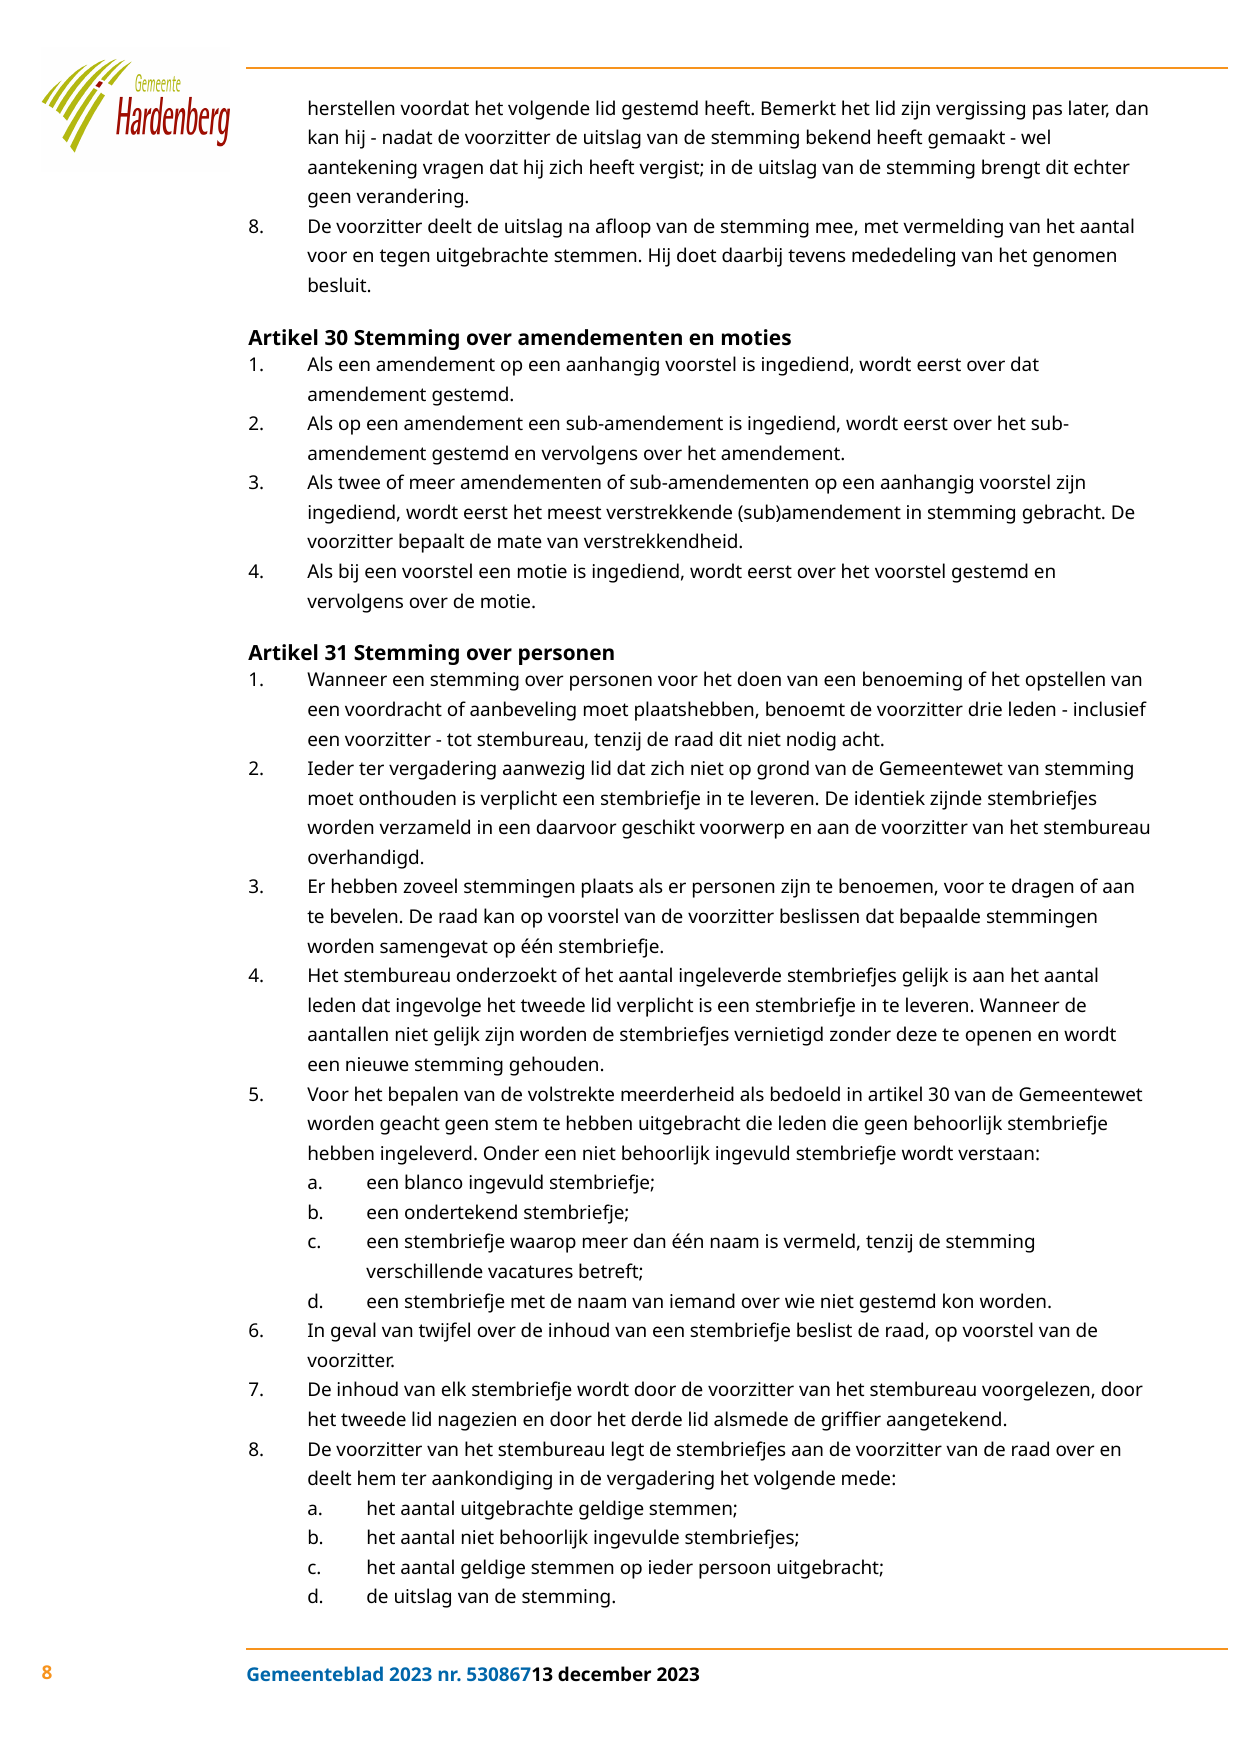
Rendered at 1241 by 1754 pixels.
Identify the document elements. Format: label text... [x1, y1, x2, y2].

list In geval van twijfel over de inhoud van een stembriefje beslist de raad, op voorstel van de voorzitter. [248, 1317, 1152, 1373]
text Artikel 31 Stemming over personen [248, 638, 1152, 667]
list een ondertekend stembriefje; [307, 1199, 1152, 1225]
list De voorzitter deelt de uitslag na afloop van de stemming mee, met vermelding van het aantal voor en tegen uitgebrachte stemmen. Hij doet daarbij tevens mededeling van het genomen besluit. [248, 213, 1152, 298]
list Ieder ter vergadering aanwezig lid dat zich niet op grond van de Gemeentewet van stemming moet onthouden is verplicht een stembriefje in te leveren. De identiek zijnde stembriefjes worden verzameld in een daarvoor geschikt voorwerp en aan de voorzitter van het stembureau overhandigd. [248, 755, 1152, 870]
list het aantal geldige stemmen op ieder persoon uitgebracht; [307, 1554, 1152, 1580]
list De inhoud van elk stembriefje wordt door de voorzitter van het stembureau voorgelezen, door het tweede lid nagezien en door het derde lid alsmede de griffier aangetekend. [248, 1377, 1152, 1432]
list Voor het bepalen van de volstrekte meerderheid als bedoeld in artikel 30 van de Gemeentewet worden geacht geen stem te hebben uitgebracht die leden die geen behoorlijk stembriefje hebben ingeleverd. Onder een niet behoorlijk ingevuld stembriefje wordt verstaan: [248, 1081, 1152, 1166]
list de uitslag van de stemming. [307, 1584, 1152, 1609]
list een blanco ingevuld stembriefje; [307, 1169, 1152, 1195]
list het aantal niet behoorlijk ingevulde stembriefjes; [307, 1524, 1152, 1550]
list Het stembureau onderzoekt of het aantal ingeleverde stembriefjes gelijk is aan het aantal leden dat ingevolge het tweede lid verplicht is een stembriefje in te leveren. Wanneer de aantallen niet gelijk zijn worden de stembriefjes vernietigd zonder deze te openen en wordt een nieuwe stemming gehouden. [248, 962, 1152, 1077]
list Als een amendement op een aanhangig voorstel is ingediend, wordt eerst over dat amendement gestemd. [248, 351, 1152, 406]
list Als bij een voorstel een motie is ingediend, wordt eerst over het voorstel gestemd en vervolgens over de motie. [248, 558, 1152, 613]
list Als twee of meer amendementen of sub-amendementen op een aanhangig voorstel zijn ingediend, wordt eerst het meest verstrekkende (sub)amendement in stemming gebracht. De voorzitter bepaalt de mate van verstrekkendheid. [248, 469, 1152, 554]
list een stembriefje met de naam van iemand over wie niet gestemd kon worden. [307, 1288, 1152, 1314]
list Er hebben zoveel stemmingen plaats als er personen zijn te benoemen, voor te dragen of aan te bevelen. De raad kan op voorstel van de voorzitter beslissen dat bepaalde stemmingen worden samengevat op één stembriefje. [248, 874, 1152, 959]
list het aantal uitgebrachte geldige stemmen; [307, 1495, 1152, 1521]
text Artikel 30 Stemming over amendementen en moties [248, 323, 1152, 351]
list De voorzitter van het stembureau legt de stembriefjes aan de voorzitter van de raad over en deelt hem ter aankondiging in de vergadering het volgende mede: [248, 1436, 1152, 1491]
list Als op een amendement een sub-amendement is ingediend, wordt eerst over het sub-amendement gestemd en vervolgens over het amendement. [248, 410, 1152, 466]
picture [41, 47, 231, 172]
list Wanneer een stemming over personen voor het doen van een benoeming of het opstellen van een voordracht of aanbeveling moet plaatshebben, benoemt de voorzitter drie leden - inclusief een voorzitter - tot stembureau, tenzij de raad dit niet nodig acht. [248, 667, 1152, 752]
list herstellen voordat het volgende lid gestemd heeft. Bemerkt het lid zijn vergissing pas later, dan kan hij - nadat de voorzitter de uitslag van de stemming bekend heeft gemaakt - wel aantekening vragen dat hij zich heeft vergist; in de uitslag van de stemming brengt dit echter geen verandering. [248, 95, 1152, 209]
list een stembriefje waarop meer dan één naam is vermeld, tenzij de stemming verschillende vacatures betreft; [307, 1229, 1152, 1284]
